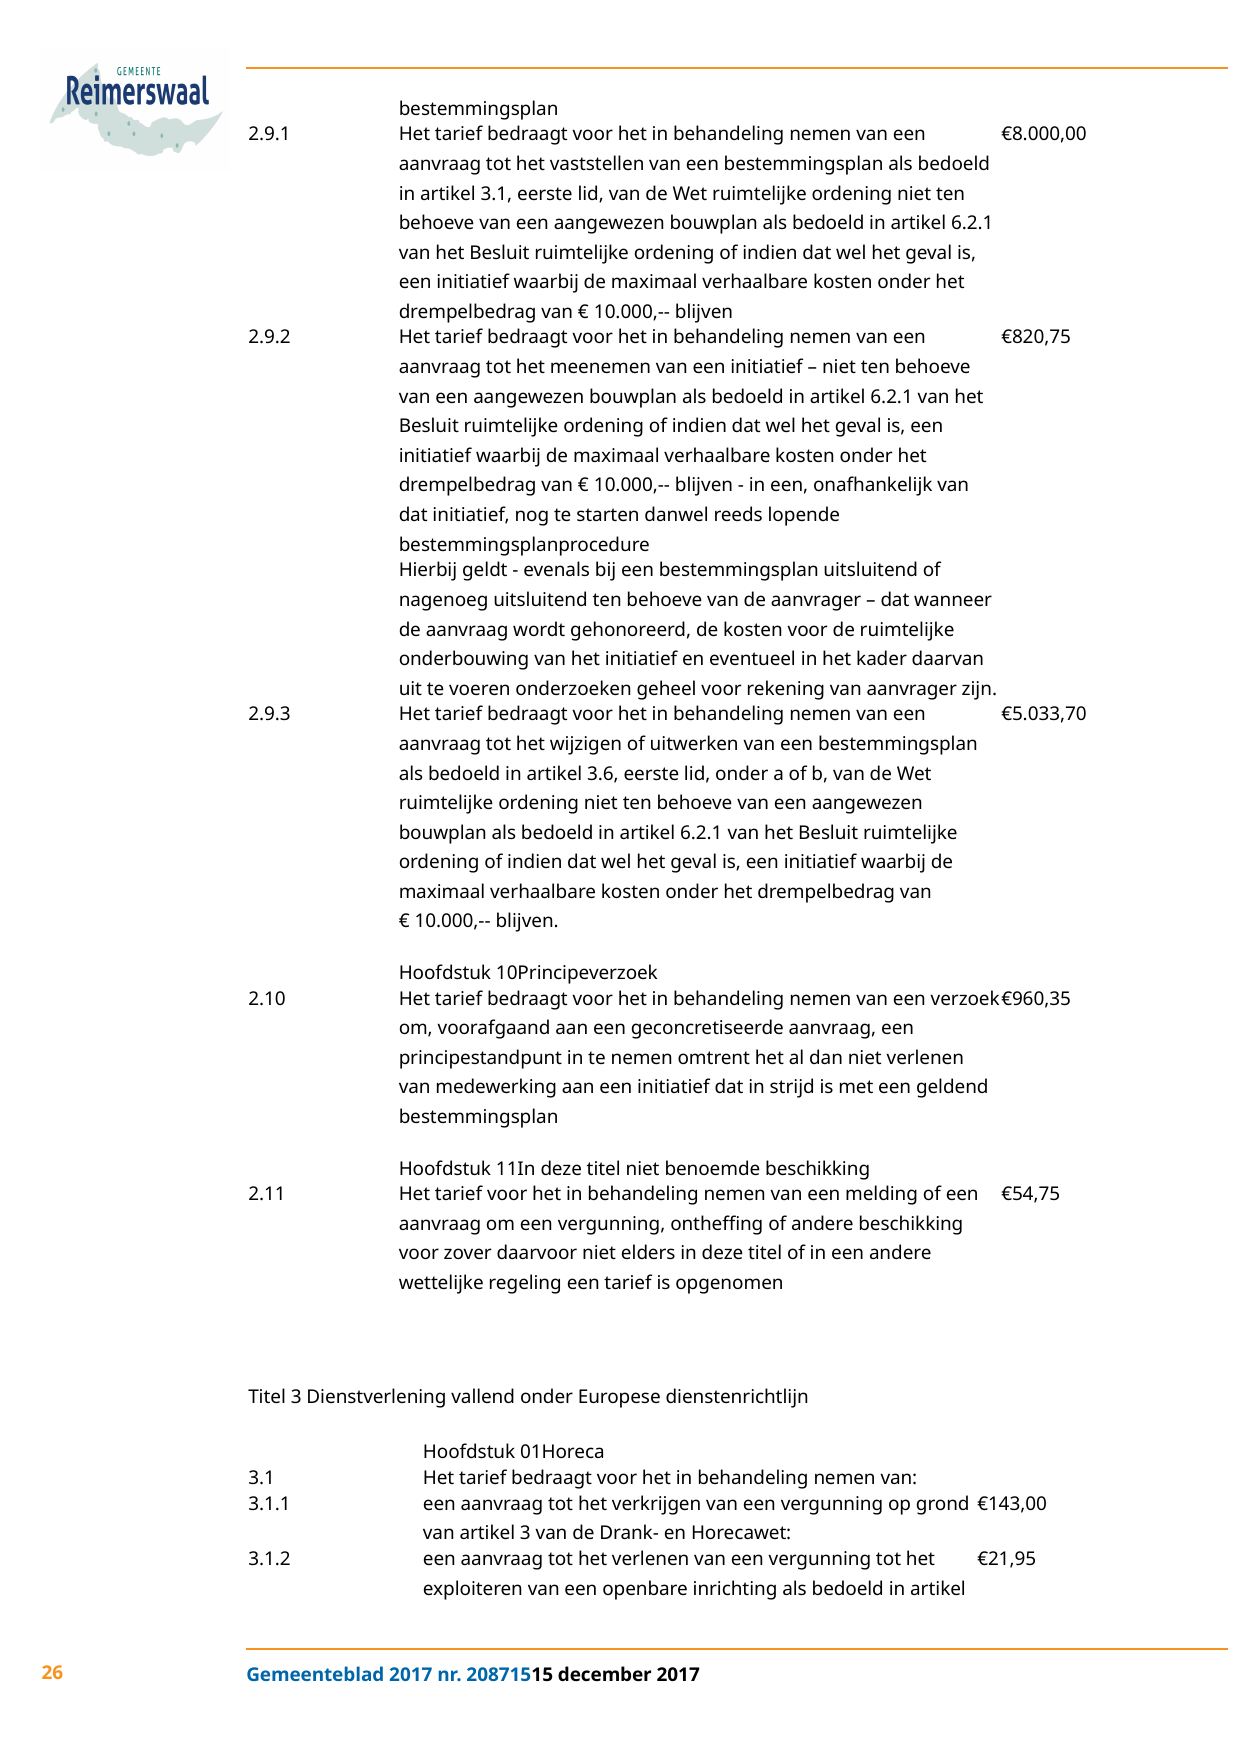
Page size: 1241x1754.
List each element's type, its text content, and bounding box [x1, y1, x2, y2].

table_cell 2.10 [248, 985, 398, 1129]
table_cell [248, 959, 398, 985]
table_cell Het tarief voor het in behandeling nemen van een melding of een aanvraag om een vergunning, ontheffing of andere beschikking voor zover daarvoor niet elders in deze titel of in een andere wettelijke regeling een tarief is opgenomen [399, 1180, 1001, 1295]
table_cell bestemmingsplan [399, 95, 1001, 121]
table_header [977, 1413, 1152, 1438]
table_cell Hoofdstuk 11In deze titel niet benoemde beschikking [399, 1155, 1001, 1180]
table_cell 2.11 [248, 1180, 398, 1295]
text Titel 3 Dienstverlening vallend onder Europese dienstenrichtlijn [248, 1383, 1152, 1409]
table_cell [248, 557, 398, 701]
table_cell Hierbij geldt - evenals bij een bestemmingsplan uitsluitend of nagenoeg uitsluitend ten behoeve van de aanvrager – dat wanneer de aanvraag wordt gehonoreerd, de kosten voor de ruimtelijke onderbouwing van het initiatief en eventueel in het kader daarvan uit te voeren onderzoeken geheel voor rekening van aanvrager zijn. [399, 557, 1001, 701]
table_cell €54,75 [1001, 1180, 1152, 1295]
table_header [248, 1413, 423, 1438]
table_cell Hoofdstuk 01Horeca [423, 1439, 977, 1464]
table_cell [248, 1295, 398, 1321]
table_cell [1001, 1155, 1152, 1180]
table_cell [399, 934, 1001, 959]
table_cell [248, 934, 398, 959]
table_header [423, 1413, 977, 1438]
table_cell [977, 1464, 1152, 1490]
table_cell 3.1 [248, 1464, 423, 1490]
table_cell [248, 1129, 398, 1155]
table_cell 3.1.1 [248, 1490, 423, 1545]
table_cell [1001, 1295, 1152, 1321]
table_cell €820,75 [1001, 324, 1152, 557]
picture [41, 47, 231, 172]
table_cell Het tarief bedraagt voor het in behandeling nemen van een aanvraag tot het wijzigen of uitwerken van een bestemmingsplan als bedoeld in artikel 3.6, eerste lid, onder a of b, van de Wet ruimtelijke ordening niet ten behoeve van een aangewezen bouwplan als bedoeld in artikel 6.2.1 van het Besluit ruimtelijke ordening of indien dat wel het geval is, een initiatief waarbij de maximaal verhaalbare kosten onder het drempelbedrag van € 10.000,-- blijven. [399, 701, 1001, 933]
table_cell Het tarief bedraagt voor het in behandeling nemen van een verzoek om, voorafgaand aan een geconcretiseerde aanvraag, een principestandpunt in te nemen omtrent het al dan niet verlenen van medewerking aan een initiatief dat in strijd is met een geldend bestemmingsplan [399, 985, 1001, 1129]
table_cell [977, 1439, 1152, 1464]
table_cell 2.9.3 [248, 701, 398, 933]
table_cell [399, 1295, 1001, 1321]
table_cell [248, 1439, 423, 1464]
table_cell [1001, 557, 1152, 701]
table_cell Het tarief bedraagt voor het in behandeling nemen van: [423, 1464, 977, 1490]
table_cell [1001, 95, 1152, 121]
table_cell €21,95 [977, 1545, 1152, 1601]
table_cell Het tarief bedraagt voor het in behandeling nemen van een aanvraag tot het vaststellen van een bestemmingsplan als bedoeld in artikel 3.1, eerste lid, van de Wet ruimtelijke ordening niet ten behoeve van een aangewezen bouwplan als bedoeld in artikel 6.2.1 van het Besluit ruimtelijke ordening of indien dat wel het geval is, een initiatief waarbij de maximaal verhaalbare kosten onder het drempelbedrag van € 10.000,-- blijven [399, 121, 1001, 324]
table_cell Hoofdstuk 10Principeverzoek [399, 959, 1001, 985]
table_cell 2.9.2 [248, 324, 398, 557]
table_cell [399, 1129, 1001, 1155]
table_cell 2.9.1 [248, 121, 398, 324]
table_cell €960,35 [1001, 985, 1152, 1129]
table_cell €5.033,70 [1001, 701, 1152, 933]
table_cell een aanvraag tot het verkrijgen van een vergunning op grond van artikel 3 van de Drank- en Horecawet: [423, 1490, 977, 1545]
table_cell [1001, 934, 1152, 959]
table_cell 3.1.2 [248, 1545, 423, 1601]
table_cell [1001, 959, 1152, 985]
table_cell [248, 95, 398, 121]
table_cell €8.000,00 [1001, 121, 1152, 324]
table_cell €143,00 [977, 1490, 1152, 1545]
table_cell Het tarief bedraagt voor het in behandeling nemen van een aanvraag tot het meenemen van een initiatief – niet ten behoeve van een aangewezen bouwplan als bedoeld in artikel 6.2.1 van het Besluit ruimtelijke ordening of indien dat wel het geval is, een initiatief waarbij de maximaal verhaalbare kosten onder het drempelbedrag van € 10.000,-- blijven - in een, onafhankelijk van dat initiatief, nog te starten danwel reeds lopende bestemmingsplanprocedure [399, 324, 1001, 557]
table_cell [248, 1155, 398, 1180]
table_cell [1001, 1129, 1152, 1155]
table_cell een aanvraag tot het verlenen van een vergunning tot het exploiteren van een openbare inrichting als bedoeld in artikel [423, 1545, 977, 1601]
